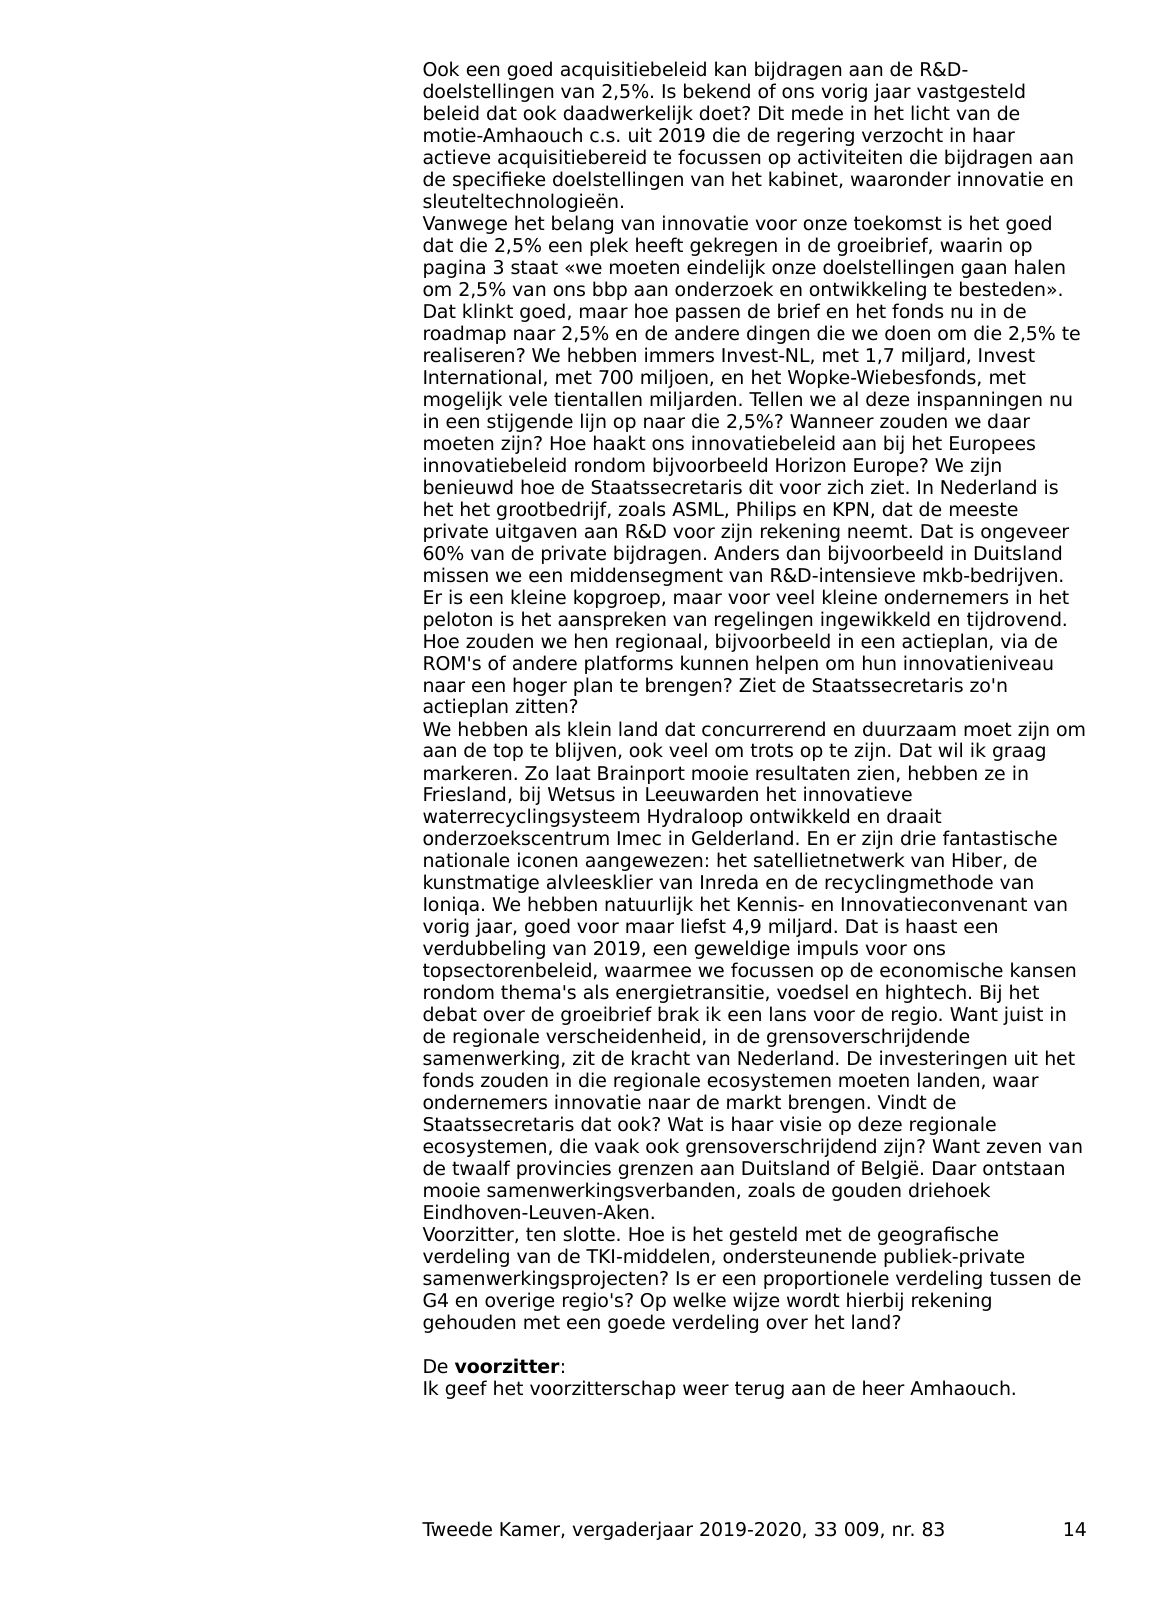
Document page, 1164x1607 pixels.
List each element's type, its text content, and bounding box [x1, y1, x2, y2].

text De voorzitter: [422, 1356, 1087, 1378]
text Voorzitter, ten slotte. Hoe is het gesteld met de geografische verdeling van de TKI-middelen, ondersteunende publiek-private samenwerkingsprojecten? Is er een proportionele verdeling tussen de G4 en overige regio's? Op welke wijze wordt hierbij rekening gehouden met een goede verdeling over het land? [422, 1224, 1087, 1334]
text We hebben als klein land dat concurrerend en duurzaam moet zijn om aan de top te blijven, ook veel om trots op te zijn. Dat wil ik graag markeren. Zo laat Brainport mooie resultaten zien, hebben ze in Friesland, bij Wetsus in Leeuwarden het innovatieve waterrecyclingsysteem Hydraloop ontwikkeld en draait onderzoekscentrum Imec in Gelderland. En er zijn drie fantastische nationale iconen aangewezen: het satellietnetwerk van Hiber, de kunstmatige alvleesklier van Inreda en de recyclingmethode van Ioniqa. We hebben natuurlijk het Kennis- en Innovatieconvenant van vorig jaar, goed voor maar liefst 4,9 miljard. Dat is haast een verdubbeling van 2019, een geweldige impuls voor ons topsectorenbeleid, waarmee we focussen op de economische kansen rondom thema's als energietransitie, voedsel en hightech. Bij het debat over de groeibrief brak ik een lans voor de regio. Want juist in de regionale verscheidenheid, in de grensoverschrijdende samenwerking, zit de kracht van Nederland. De investeringen uit het fonds zouden in die regionale ecosystemen moeten landen, waar ondernemers innovatie naar de markt brengen. Vindt de Staatssecretaris dat ook? Wat is haar visie op deze regionale ecosystemen, die vaak ook grensoverschrijdend zijn? Want zeven van de twaalf provincies grenzen aan Duitsland of België. Daar ontstaan mooie samenwerkingsverbanden, zoals de gouden driehoek Eindhoven-Leuven-Aken. [422, 718, 1087, 1224]
text Ook een goed acquisitiebeleid kan bijdragen aan de R&D-doelstellingen van 2,5%. Is bekend of ons vorig jaar vastgesteld beleid dat ook daadwerkelijk doet? Dit mede in het licht van de motie-Amhaouch c.s. uit 2019 die de regering verzocht in haar actieve acquisitiebereid te focussen op activiteiten die bijdragen aan de specifieke doelstellingen van het kabinet, waaronder innovatie en sleuteltechnologieën. [422, 59, 1087, 213]
text Vanwege het belang van innovatie voor onze toekomst is het goed dat die 2,5% een plek heeft gekregen in de groeibrief, waarin op pagina 3 staat «we moeten eindelijk onze doelstellingen gaan halen om 2,5% van ons bbp aan onderzoek en ontwikkeling te besteden». Dat klinkt goed, maar hoe passen de brief en het fonds nu in de roadmap naar 2,5% en de andere dingen die we doen om die 2,5% te realiseren? We hebben immers Invest-NL, met 1,7 miljard, Invest International, met 700 miljoen, en het Wopke-Wiebesfonds, met mogelijk vele tientallen miljarden. Tellen we al deze inspanningen nu in een stijgende lijn op naar die 2,5%? Wanneer zouden we daar moeten zijn? Hoe haakt ons innovatiebeleid aan bij het Europees innovatiebeleid rondom bijvoorbeeld Horizon Europe? We zijn benieuwd hoe de Staatssecretaris dit voor zich ziet. In Nederland is het het grootbedrijf, zoals ASML, Philips en KPN, dat de meeste private uitgaven aan R&D voor zijn rekening neemt. Dat is ongeveer 60% van de private bijdragen. Anders dan bijvoorbeeld in Duitsland missen we een middensegment van R&D-intensieve mkb-bedrijven. Er is een kleine kopgroep, maar voor veel kleine ondernemers in het peloton is het aanspreken van regelingen ingewikkeld en tijdrovend. Hoe zouden we hen regionaal, bijvoorbeeld in een actieplan, via de ROM's of andere platforms kunnen helpen om hun innovatieniveau naar een hoger plan te brengen? Ziet de Staatssecretaris zo'n actieplan zitten? [422, 213, 1087, 718]
text Ik geef het voorzitterschap weer terug aan de heer Amhaouch. [422, 1378, 1087, 1400]
